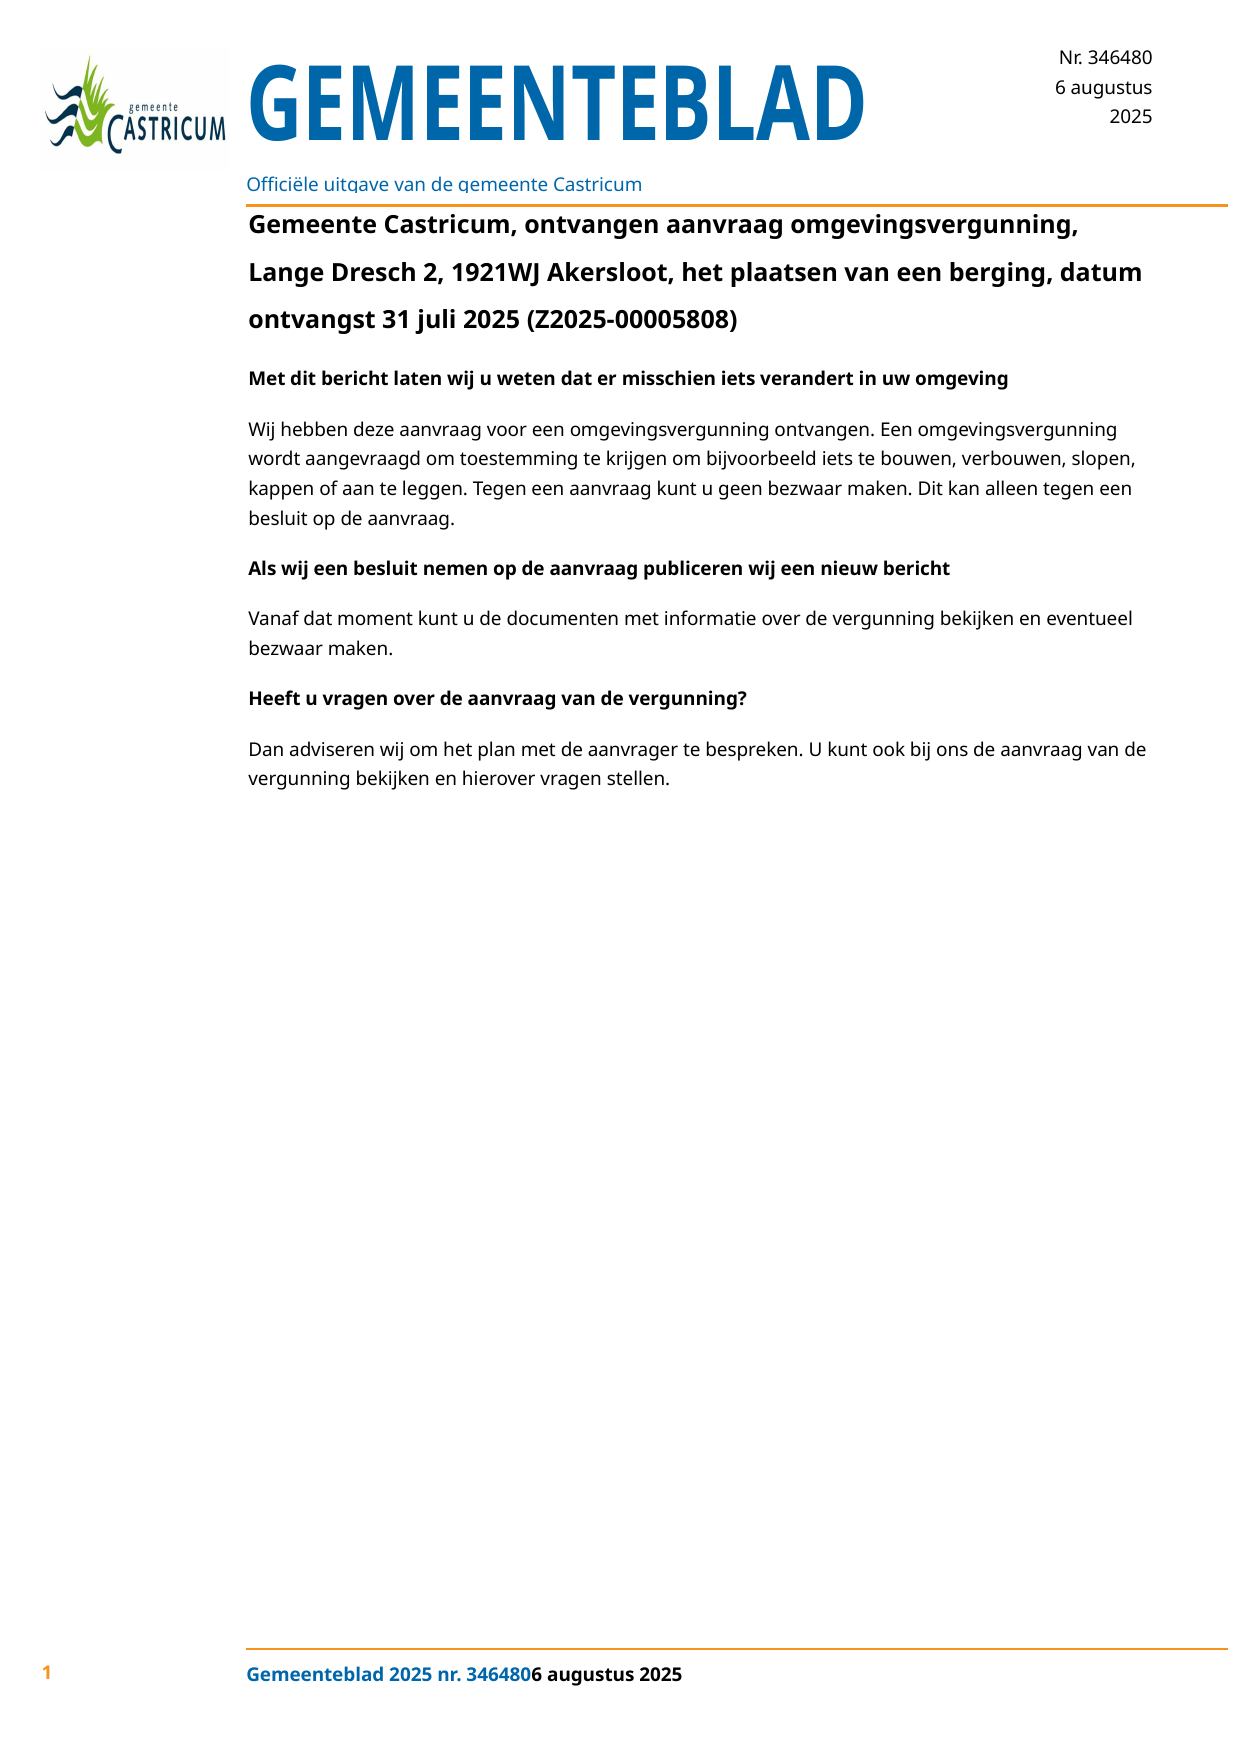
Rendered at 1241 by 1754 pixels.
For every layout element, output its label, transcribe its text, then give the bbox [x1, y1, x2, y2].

text Wij hebben deze aanvraag voor een omgevingsvergunning ontvangen. Een omgevingsvergunning wordt aangevraagd om toestemming te krijgen om bijvoorbeeld iets te bouwen, verbouwen, slopen, kappen of aan te leggen. Tegen een aanvraag kunt u geen bezwaar maken. Dit kan alleen tegen een besluit op de aanvraag. [248, 416, 1152, 530]
text Heeft u vragen over de aanvraag van de vergunning? [248, 686, 1152, 711]
text Als wij een besluit nemen op de aanvraag publiceren wij een nieuw bericht [248, 555, 1152, 581]
text Met dit bericht laten wij u weten dat er misschien iets verandert in uw omgeving [248, 366, 1152, 391]
text Dan adviseren wij om het plan met de aanvrager te bespreken. U kunt ook bij ons de aanvraag van de vergunning bekijken en hierover vragen stellen. [248, 736, 1152, 791]
text Gemeente Castricum, ontvangen aanvraag omgevingsvergunning, Lange Dresch 2, 1921WJ Akersloot, het plaatsen van een berging, datum ontvangst 31 juli 2025 (Z2025-00005808) [248, 207, 1152, 336]
text Vanaf dat moment kunt u de documenten met informatie over de vergunning bekijken en eventueel bezwaar maken. [248, 606, 1152, 661]
picture [41, 47, 231, 172]
